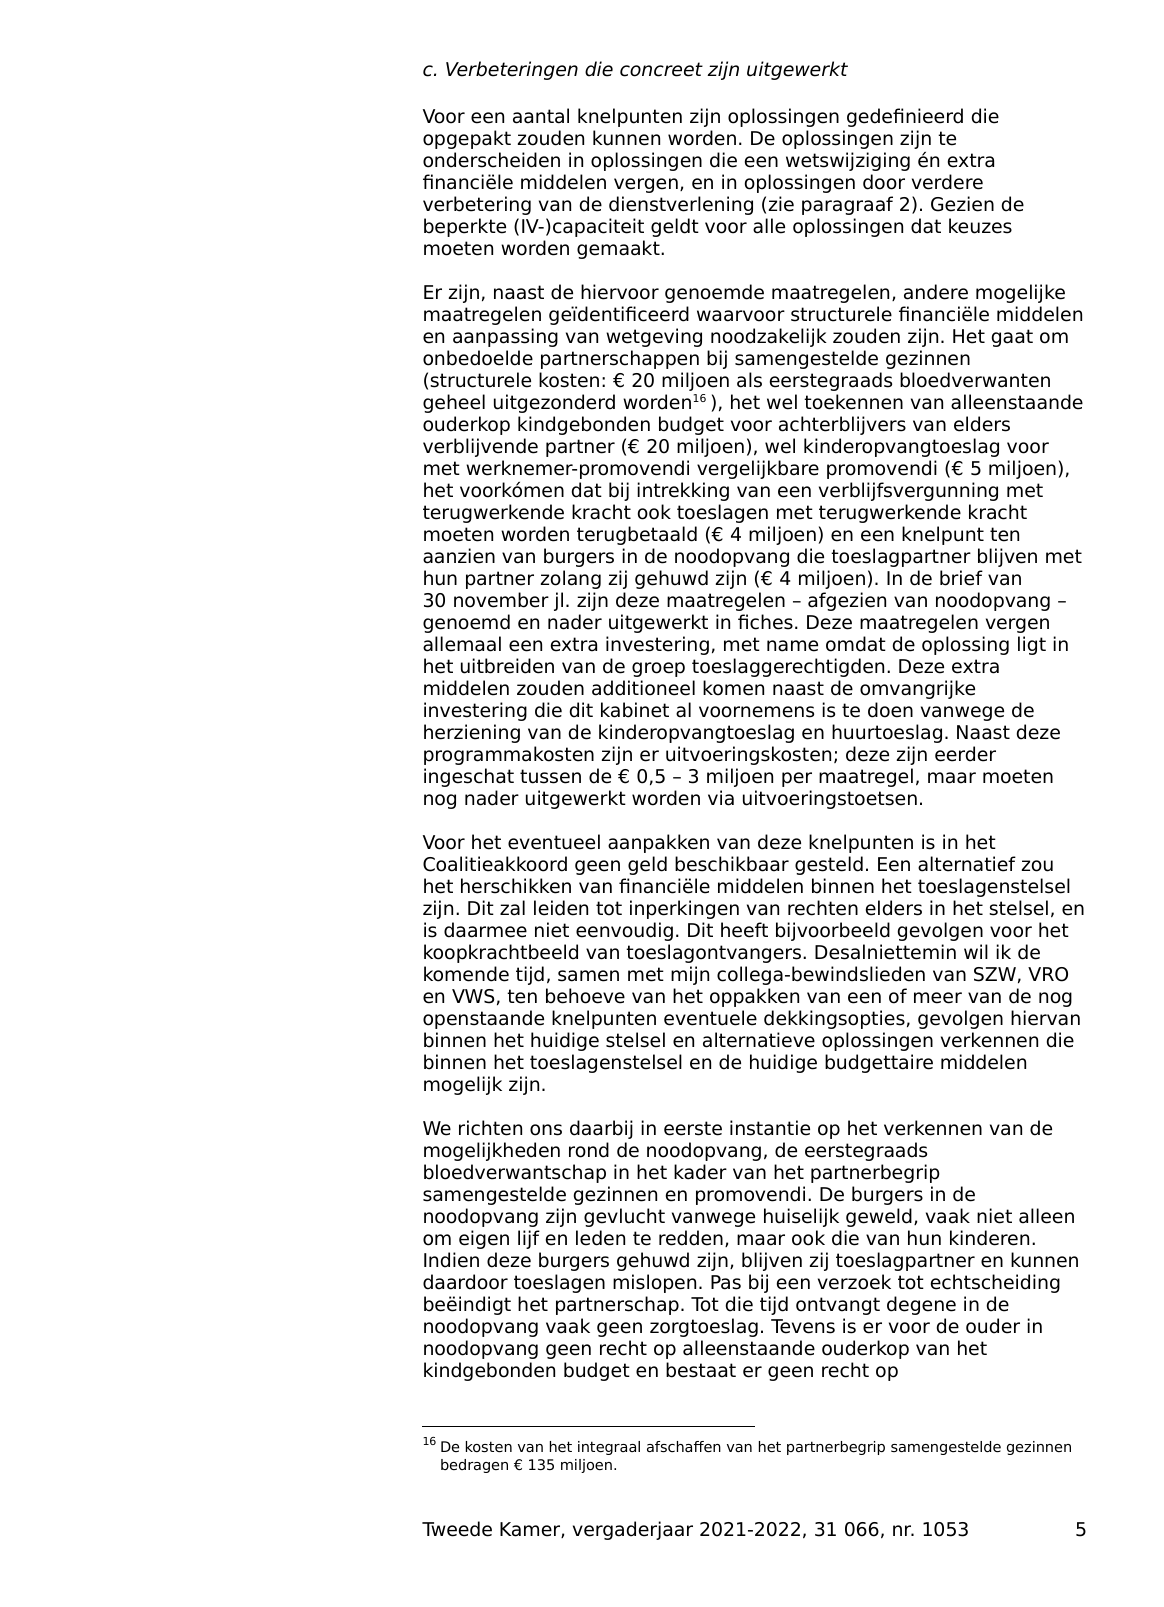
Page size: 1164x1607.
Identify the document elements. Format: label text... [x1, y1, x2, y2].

text We richten ons daarbij in eerste instantie op het verkennen van de mogelijkheden rond de noodopvang, de eerstegraads bloedverwantschap in het kader van het partnerbegrip samengestelde gezinnen en promovendi. De burgers in de noodopvang zijn gevlucht vanwege huiselijk geweld, vaak niet alleen om eigen lijf en leden te redden, maar ook die van hun kinderen. Indien deze burgers gehuwd zijn, blijven zij toeslagpartner en kunnen daardoor toeslagen mislopen. Pas bij een verzoek tot echtscheiding beëindigt het partnerschap. Tot die tijd ontvangt degene in de noodopvang vaak geen zorgtoeslag. Tevens is er voor de ouder in noodopvang geen recht op alleenstaande ouderkop van het kindgebonden budget en bestaat er geen recht op [422, 1118, 1087, 1381]
text Er zijn, naast de hiervoor genoemde maatregelen, andere mogelijke maatregelen geïdentificeerd waarvoor structurele financiële middelen en aanpassing van wetgeving noodzakelijk zouden zijn. Het gaat om onbedoelde partnerschappen bij samengestelde gezinnen (structurele kosten: € 20 miljoen als eerstegraads bloedverwanten geheel uitgezonderd worden), het wel toekennen van alleenstaande ouderkop kindgebonden budget voor achterblijvers van elders verblijvende partner (€ 20 miljoen), wel kinderopvangtoeslag voor met werknemer-promovendi vergelijkbare promovendi (€ 5 miljoen), het voorkómen dat bij intrekking van een verblijfsvergunning met terugwerkende kracht ook toeslagen met terugwerkende kracht moeten worden terugbetaald (€ 4 miljoen) en een knelpunt ten aanzien van burgers in de noodopvang die toeslagpartner blijven met hun partner zolang zij gehuwd zijn (€ 4 miljoen). In de brief van 30 november jl. zijn deze maatregelen – afgezien van noodopvang – genoemd en nader uitgewerkt in fiches. Deze maatregelen vergen allemaal een extra investering, met name omdat de oplossing ligt in het uitbreiden van de groep toeslaggerechtigden. Deze extra middelen zouden additioneel komen naast de omvangrijke investering die dit kabinet al voornemens is te doen vanwege de herziening van de kinderopvangtoeslag en huurtoeslag. Naast deze programmakosten zijn er uitvoeringskosten; deze zijn eerder ingeschat tussen de € 0,5 – 3 miljoen per maatregel, maar moeten nog nader uitgewerkt worden via uitvoeringstoetsen. [422, 282, 1087, 809]
text Voor een aantal knelpunten zijn oplossingen gedefinieerd die opgepakt zouden kunnen worden. De oplossingen zijn te onderscheiden in oplossingen die een wetswijziging én extra financiële middelen vergen, en in oplossingen door verdere verbetering van de dienstverlening (zie paragraaf 2). Gezien de beperkte (IV-)capaciteit geldt voor alle oplossingen dat keuzes moeten worden gemaakt. [422, 106, 1087, 260]
text Voor het eventueel aanpakken van deze knelpunten is in het Coalitieakkoord geen geld beschikbaar gesteld. Een alternatief zou het herschikken van financiële middelen binnen het toeslagenstelsel zijn. Dit zal leiden tot inperkingen van rechten elders in het stelsel, en is daarmee niet eenvoudig. Dit heeft bijvoorbeeld gevolgen voor het koopkrachtbeeld van toeslagontvangers. Desalniettemin wil ik de komende tijd, samen met mijn collega-bewindslieden van SZW, VRO en VWS, ten behoeve van het oppakken van een of meer van de nog openstaande knelpunten eventuele dekkingsopties, gevolgen hiervan binnen het huidige stelsel en alternatieve oplossingen verkennen die binnen het toeslagenstelsel en de huidige budgettaire middelen mogelijk zijn. [422, 832, 1087, 1096]
subtitle c. Verbeteringen die concreet zijn uitgewerkt [422, 59, 1087, 81]
text De kosten van het integraal afschaffen van het partnerbegrip samengestelde gezinnen bedragen € 135 miljoen. [422, 1435, 1087, 1474]
